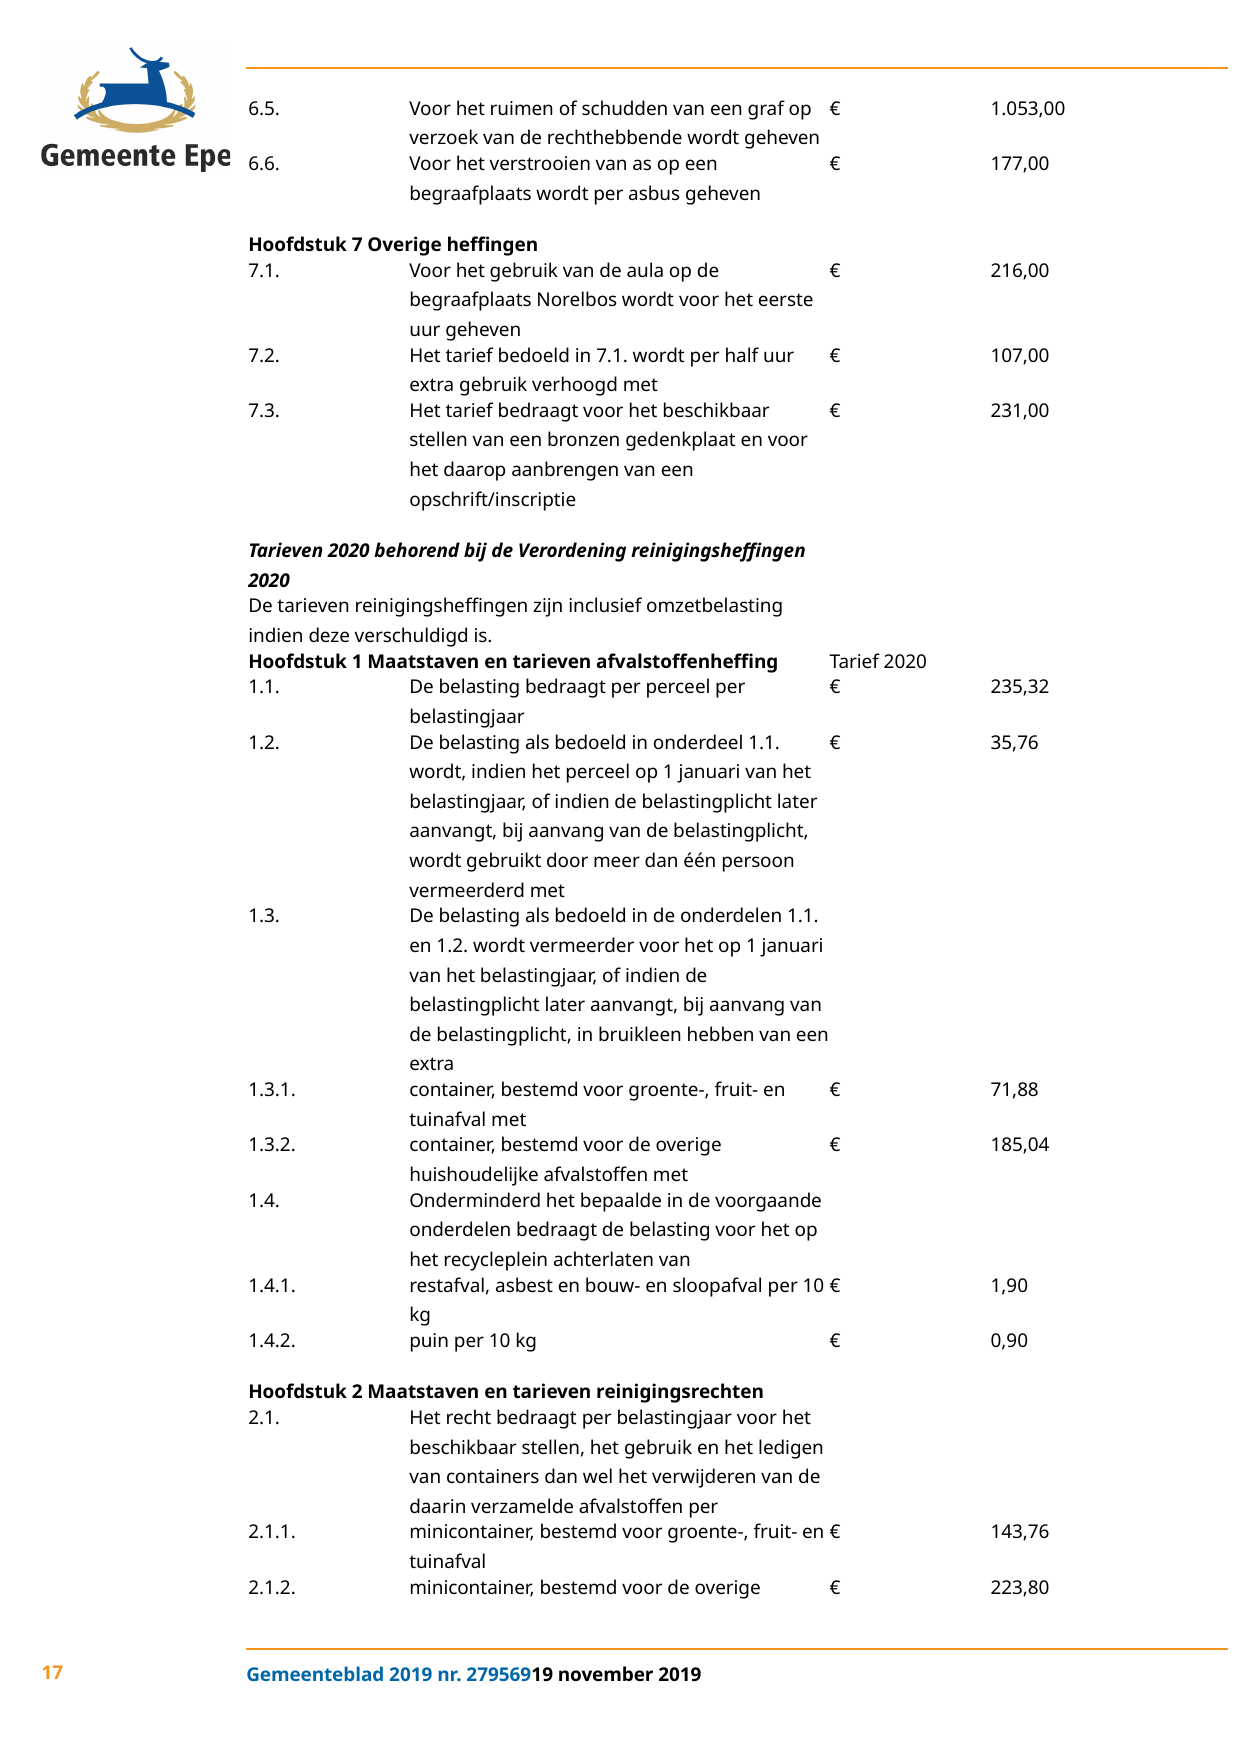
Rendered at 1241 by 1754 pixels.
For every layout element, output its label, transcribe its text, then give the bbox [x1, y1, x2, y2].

table_cell 2.1.1. [248, 1519, 409, 1574]
table_cell € [829, 342, 990, 397]
table_cell 1.4. [248, 1187, 409, 1272]
table_cell 35,76 [990, 729, 1152, 903]
table_cell 7.3. [248, 397, 409, 512]
table_cell Voor het gebruik van de aula op de begraafplaats Norelbos wordt voor het eerste uur geheven [409, 257, 829, 342]
table_cell [829, 1187, 990, 1272]
table_cell 6.6. [248, 150, 409, 205]
table_cell restafval, asbest en bouw- en sloopafval per 10 kg [409, 1272, 829, 1327]
table_cell € [829, 257, 990, 342]
table_cell [990, 903, 1152, 1076]
table_cell [409, 205, 829, 231]
table_cell [990, 537, 1152, 593]
table_cell minicontainer, bestemd voor groente-, fruit- en tuinafval [409, 1519, 829, 1574]
table_cell € [829, 1076, 990, 1132]
table_cell Hoofdstuk 2 Maatstaven en tarieven reinigingsrechten [248, 1379, 829, 1404]
table_cell 107,00 [990, 342, 1152, 397]
table_cell [248, 512, 409, 537]
table_cell Tarieven 2020 behorend bij de Verordening reinigingsheffingen 2020 [248, 537, 829, 593]
table_cell [829, 903, 990, 1076]
table_cell 1.4.1. [248, 1272, 409, 1327]
table_cell De tarieven reinigingsheffingen zijn inclusief omzetbelasting indien deze verschuldigd is. [248, 593, 829, 648]
table_cell [829, 593, 990, 648]
table_cell 1.1. [248, 674, 409, 729]
table_cell [829, 205, 990, 231]
table_cell 177,00 [990, 150, 1152, 205]
table_cell 231,00 [990, 397, 1152, 512]
table_cell Tarief 2020 [829, 648, 1152, 674]
table_cell Onderminderd het bepaalde in de voorgaande onderdelen bedraagt de belasting voor het op het recycleplein achterlaten van [409, 1187, 829, 1272]
table_cell 0,90 [990, 1327, 1152, 1353]
table_cell 1.2. [248, 729, 409, 903]
table_cell [990, 593, 1152, 648]
table_cell Hoofdstuk 7 Overige heffingen [248, 231, 829, 257]
table_cell 1.4.2. [248, 1327, 409, 1353]
table_cell 223,80 [990, 1574, 1152, 1600]
table_cell [990, 1379, 1152, 1404]
table_cell [248, 205, 409, 231]
table_cell Hoofdstuk 1 Maatstaven en tarieven afvalstoffenheffing [248, 648, 829, 674]
table_cell € [829, 729, 990, 903]
table_cell 7.1. [248, 257, 409, 342]
table_cell [990, 512, 1152, 537]
table_cell Voor het ruimen of schudden van een graf op verzoek van de rechthebbende wordt geheven [409, 95, 829, 150]
table_cell [990, 205, 1152, 231]
table_cell minicontainer, bestemd voor de overige [409, 1574, 829, 1600]
table_cell [829, 512, 990, 537]
table_cell Het tarief bedoeld in 7.1. wordt per half uur extra gebruik verhoogd met [409, 342, 829, 397]
table_cell € [829, 674, 990, 729]
table_cell € [829, 1132, 990, 1187]
table_cell [829, 1379, 990, 1404]
table_cell 1.053,00 [990, 95, 1152, 150]
table_cell [829, 231, 990, 257]
table_cell De belasting bedraagt per perceel per belastingjaar [409, 674, 829, 729]
table_cell 143,76 [990, 1519, 1152, 1574]
table_cell € [829, 1272, 990, 1327]
table_cell [990, 1353, 1152, 1378]
table_cell [409, 512, 829, 537]
table_cell € [829, 1327, 990, 1353]
table_cell De belasting als bedoeld in de onderdelen 1.1. en 1.2. wordt vermeerder voor het op 1 januari van het belastingjaar, of indien de belastingplicht later aanvangt, bij aanvang van de belastingplicht, in bruikleen hebben van een extra [409, 903, 829, 1076]
table_cell Voor het verstrooien van as op een begraafplaats wordt per asbus geheven [409, 150, 829, 205]
picture [41, 47, 231, 172]
table_cell [248, 1353, 409, 1378]
table_cell Het tarief bedraagt voor het beschikbaar stellen van een bronzen gedenkplaat en voor het daarop aanbrengen van een opschrift/inscriptie [409, 397, 829, 512]
table_cell 1.3.2. [248, 1132, 409, 1187]
table_cell Het recht bedraagt per belastingjaar voor het beschikbaar stellen, het gebruik en het ledigen van containers dan wel het verwijderen van de daarin verzamelde afvalstoffen per [409, 1404, 829, 1519]
table_cell € [829, 397, 990, 512]
table_cell 1.3.1. [248, 1076, 409, 1132]
table_cell [829, 537, 990, 593]
table_cell 6.5. [248, 95, 409, 150]
table_cell 1.3. [248, 903, 409, 1076]
table_cell [409, 1353, 829, 1378]
table_cell 2.1. [248, 1404, 409, 1519]
table_cell [990, 1404, 1152, 1519]
table_cell 7.2. [248, 342, 409, 397]
table_cell € [829, 1574, 990, 1600]
table_cell 1,90 [990, 1272, 1152, 1327]
table_cell 216,00 [990, 257, 1152, 342]
table_cell [990, 231, 1152, 257]
table_cell 71,88 [990, 1076, 1152, 1132]
table_cell [990, 1187, 1152, 1272]
table_cell 185,04 [990, 1132, 1152, 1187]
table_cell De belasting als bedoeld in onderdeel 1.1. wordt, indien het perceel op 1 januari van het belastingjaar, of indien de belastingplicht later aanvangt, bij aanvang van de belastingplicht, wordt gebruikt door meer dan één persoon vermeerderd met [409, 729, 829, 903]
table_cell 235,32 [990, 674, 1152, 729]
table_cell 2.1.2. [248, 1574, 409, 1600]
table_cell € [829, 150, 990, 205]
table_cell [829, 1353, 990, 1378]
table_cell container, bestemd voor de overige huishoudelijke afvalstoffen met [409, 1132, 829, 1187]
table_cell € [829, 95, 990, 150]
table_cell container, bestemd voor groente-, fruit- en tuinafval met [409, 1076, 829, 1132]
table_cell [829, 1404, 990, 1519]
table_cell puin per 10 kg [409, 1327, 829, 1353]
table_cell € [829, 1519, 990, 1574]
